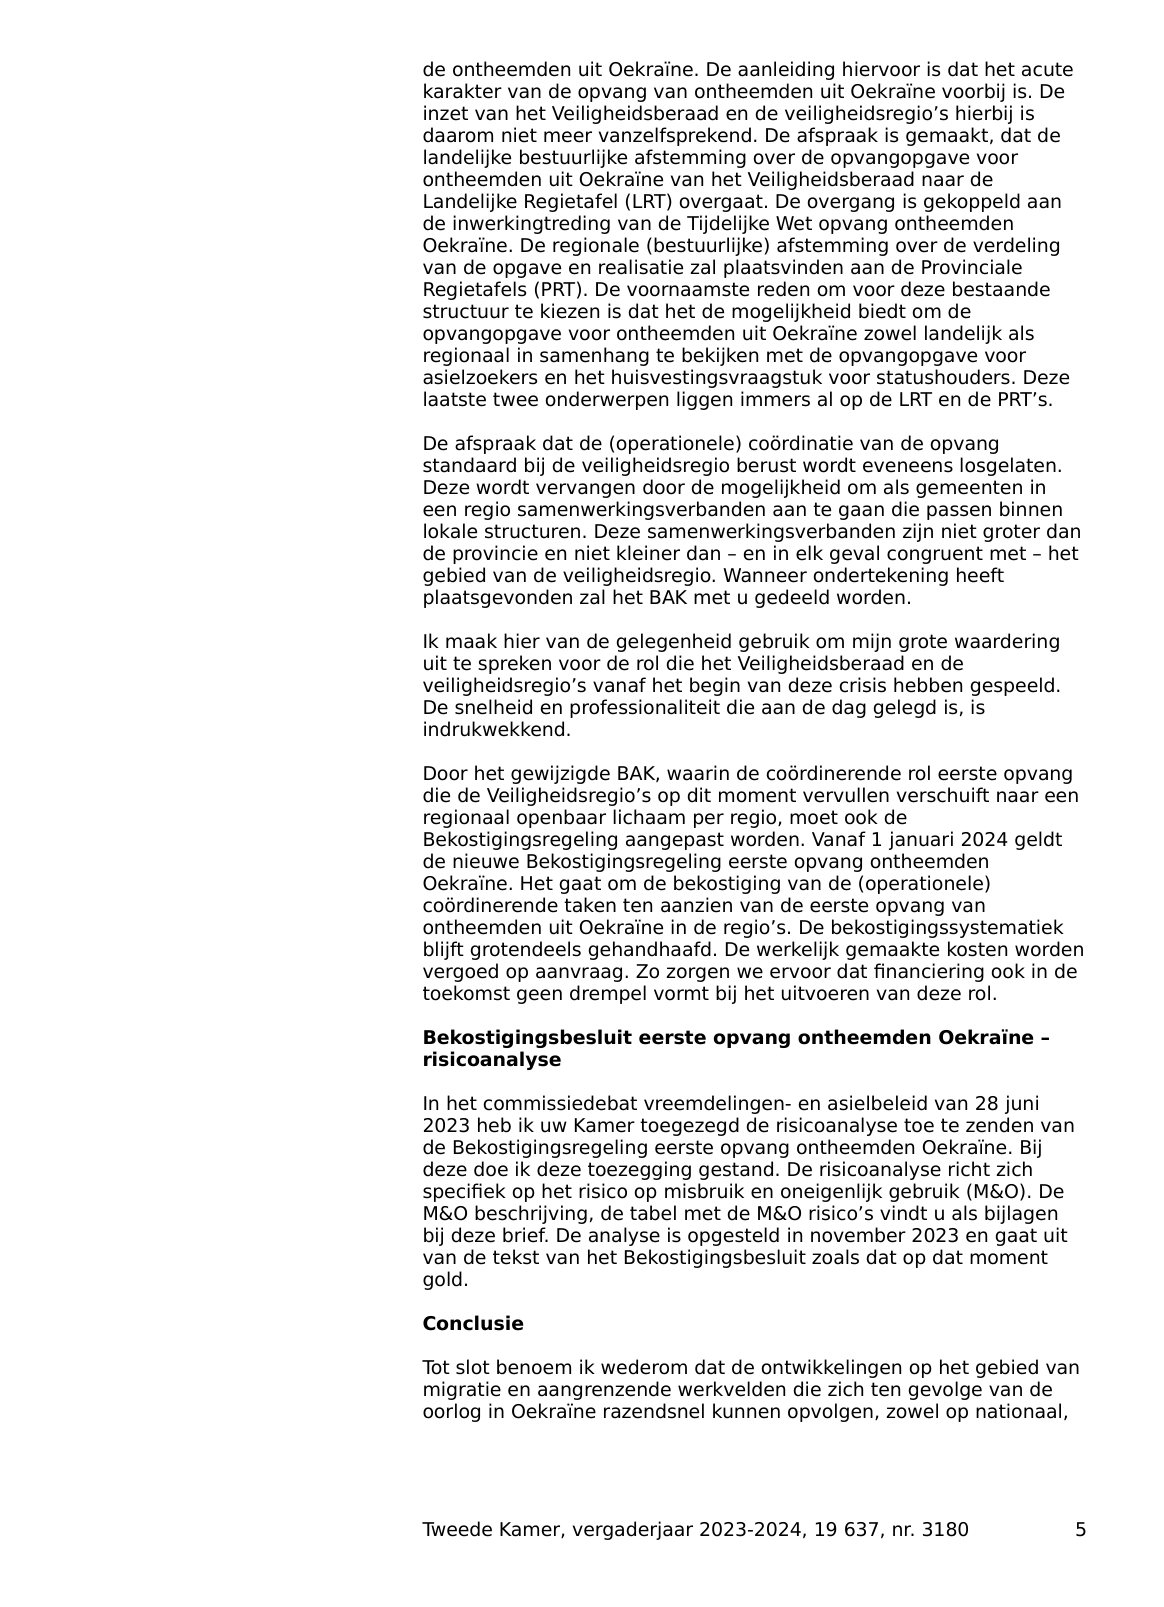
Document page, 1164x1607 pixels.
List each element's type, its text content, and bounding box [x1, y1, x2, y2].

text In het commissiedebat vreemdelingen- en asielbeleid van 28 juni 2023 heb ik uw Kamer toegezegd de risicoanalyse toe te zenden van de Bekostigingsregeling eerste opvang ontheemden Oekraïne. Bij deze doe ik deze toezegging gestand. De risicoanalyse richt zich specifiek op het risico op misbruik en oneigenlijk gebruik (M&O). De M&O beschrijving, de tabel met de M&O risico’s vindt u als bijlagen bij deze brief. De analyse is opgesteld in november 2023 en gaat uit van de tekst van het Bekostigingsbesluit zoals dat op dat moment gold. [422, 1093, 1087, 1291]
subtitle Conclusie [422, 1313, 1087, 1335]
text De afspraak dat de (operationele) coördinatie van de opvang standaard bij de veiligheidsregio berust wordt eveneens losgelaten. Deze wordt vervangen door de mogelijkheid om als gemeenten in een regio samenwerkingsverbanden aan te gaan die passen binnen lokale structuren. Deze samenwerkingsverbanden zijn niet groter dan de provincie en niet kleiner dan – en in elk geval congruent met – het gebied van de veiligheidsregio. Wanneer ondertekening heeft plaatsgevonden zal het BAK met u gedeeld worden. [422, 433, 1087, 609]
text Tot slot benoem ik wederom dat de ontwikkelingen op het gebied van migratie en aangrenzende werkvelden die zich ten gevolge van de oorlog in Oekraïne razendsnel kunnen opvolgen, zowel op nationaal, [422, 1357, 1087, 1423]
subtitle Bekostigingsbesluit eerste opvang ontheemden Oekraïne – risicoanalyse [422, 1027, 1087, 1071]
text de ontheemden uit Oekraïne. De aanleiding hiervoor is dat het acute karakter van de opvang van ontheemden uit Oekraïne voorbij is. De inzet van het Veiligheidsberaad en de veiligheidsregio’s hierbij is daarom niet meer vanzelfsprekend. De afspraak is gemaakt, dat de landelijke bestuurlijke afstemming over de opvangopgave voor ontheemden uit Oekraïne van het Veiligheidsberaad naar de Landelijke Regietafel (LRT) overgaat. De overgang is gekoppeld aan de inwerkingtreding van de Tijdelijke Wet opvang ontheemden Oekraïne. De regionale (bestuurlijke) afstemming over de verdeling van de opgave en realisatie zal plaatsvinden aan de Provinciale Regietafels (PRT). De voornaamste reden om voor deze bestaande structuur te kiezen is dat het de mogelijkheid biedt om de opvangopgave voor ontheemden uit Oekraïne zowel landelijk als regionaal in samenhang te bekijken met de opvangopgave voor asielzoekers en het huisvestingsvraagstuk voor statushouders. Deze laatste twee onderwerpen liggen immers al op de LRT en de PRT’s. [422, 59, 1087, 411]
text Ik maak hier van de gelegenheid gebruik om mijn grote waardering uit te spreken voor de rol die het Veiligheidsberaad en de veiligheidsregio’s vanaf het begin van deze crisis hebben gespeeld. De snelheid en professionaliteit die aan de dag gelegd is, is indrukwekkend. [422, 631, 1087, 741]
text Door het gewijzigde BAK, waarin de coördinerende rol eerste opvang die de Veiligheidsregio’s op dit moment vervullen verschuift naar een regionaal openbaar lichaam per regio, moet ook de Bekostigingsregeling aangepast worden. Vanaf 1 januari 2024 geldt de nieuwe Bekostigingsregeling eerste opvang ontheemden Oekraïne. Het gaat om de bekostiging van de (operationele) coördinerende taken ten aanzien van de eerste opvang van ontheemden uit Oekraïne in de regio’s. De bekostigingssystematiek blijft grotendeels gehandhaafd. De werkelijk gemaakte kosten worden vergoed op aanvraag. Zo zorgen we ervoor dat financiering ook in de toekomst geen drempel vormt bij het uitvoeren van deze rol. [422, 763, 1087, 1005]
